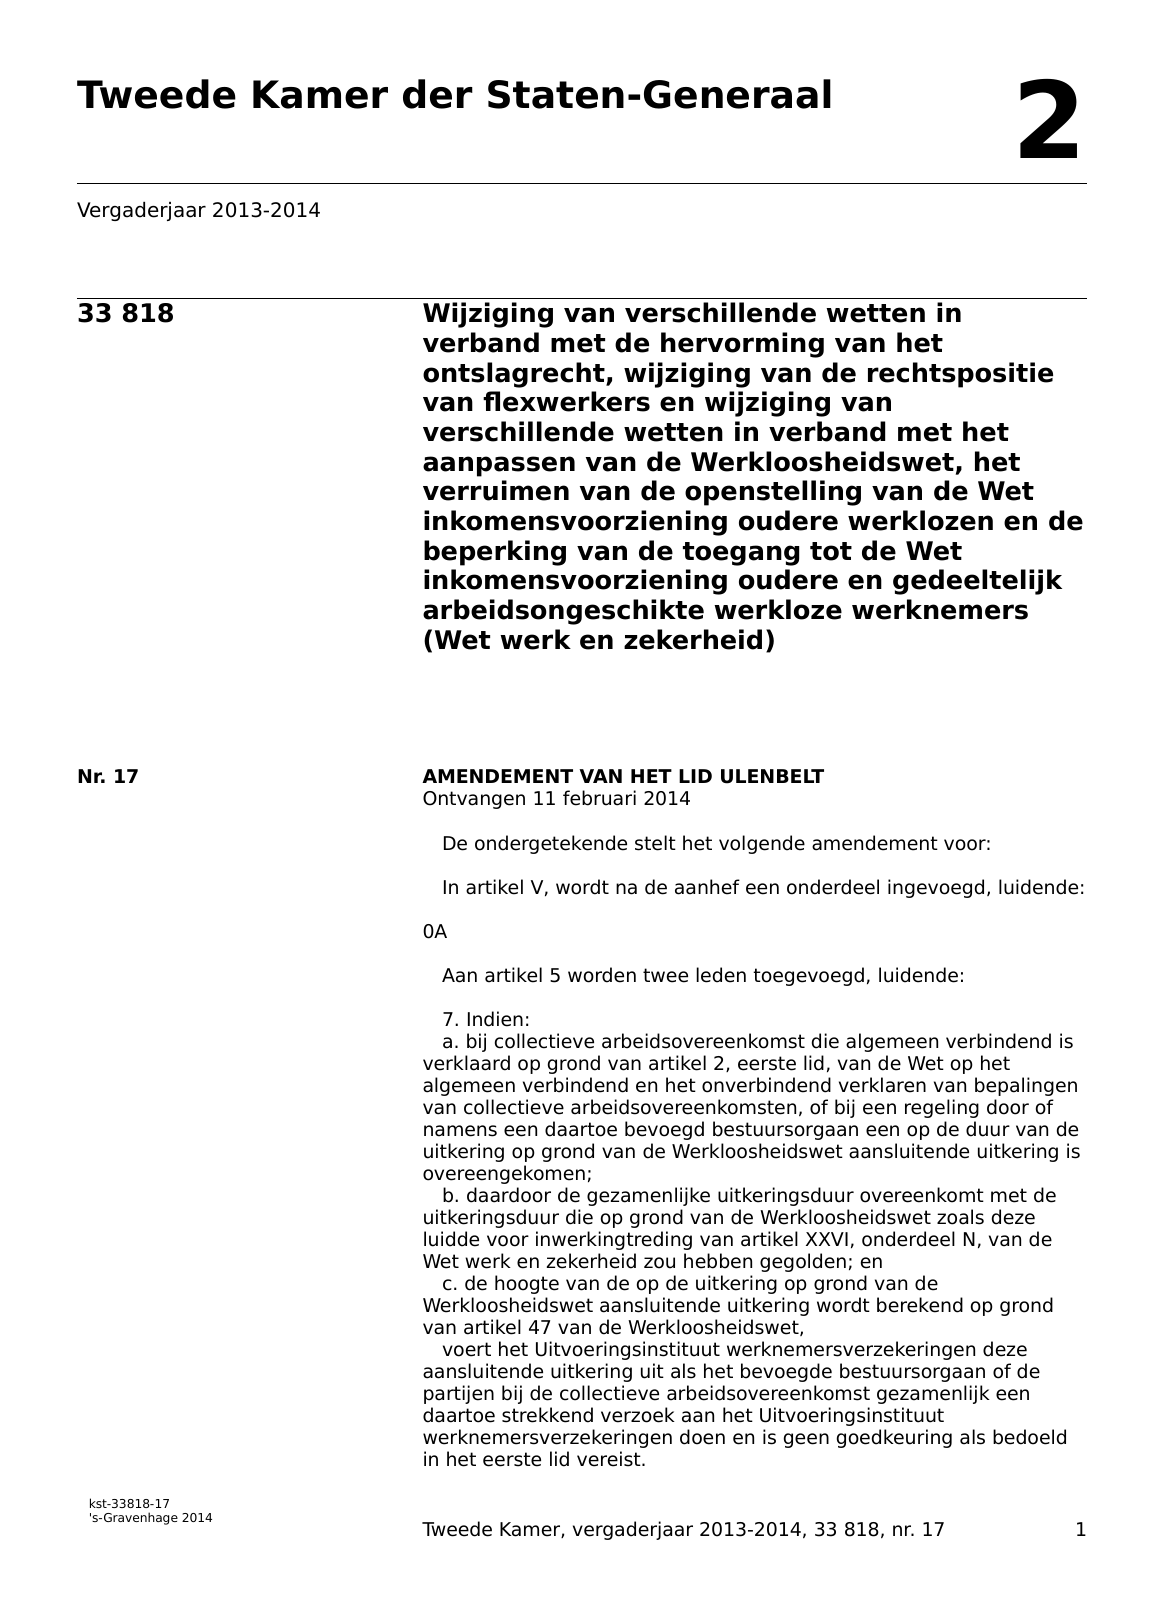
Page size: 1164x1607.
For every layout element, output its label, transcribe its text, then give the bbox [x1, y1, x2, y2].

subtitle 33 818 Wijziging van verschillende wetten in verband met de hervorming van het ontslagrecht, wijziging van de rechtspositie van flexwerkers en wijziging van verschillende wetten in verband met het aanpassen van de Werkloosheidswet, het verruimen van de openstelling van de Wet inkomensvoorziening oudere werklozen en de beperking van de toegang tot de Wet inkomensvoorziening oudere en gedeeltelijk arbeidsongeschikte werkloze werknemers (Wet werk en zekerheid) [77, 299, 1087, 655]
text De ondergetekende stelt het volgende amendement voor: [422, 832, 1087, 854]
text c. de hoogte van de op de uitkering op grond van de Werkloosheidswet aansluitende uitkering wordt berekend op grond van artikel 47 van de Werkloosheidswet, [422, 1273, 1087, 1339]
subtitle Nr. 17 AMENDEMENT VAN HET LID ULENBELT [77, 766, 1087, 788]
text 's-Gravenhage 2014 [88, 1511, 323, 1525]
text 7. Indien: [422, 1009, 1087, 1031]
text a. bij collectieve arbeidsovereenkomst die algemeen verbindend is verklaard op grond van artikel 2, eerste lid, van de Wet op het algemeen verbindend en het onverbindend verklaren van bepalingen van collectieve arbeidsovereenkomsten, of bij een regeling door of namens een daartoe bevoegd bestuursorgaan een op de duur van de uitkering op grond van de Werkloosheidswet aansluitende uitkering is overeengekomen; [422, 1031, 1087, 1185]
text In artikel V, wordt na de aanhef een onderdeel ingevoegd, luidende: [422, 877, 1087, 898]
table_cell Vergaderjaar 2013-2014 [77, 184, 1087, 298]
text 0A [422, 921, 1087, 943]
text voert het Uitvoeringsinstituut werknemersverzekeringen deze aansluitende uitkering uit als het bevoegde bestuursorgaan of de partijen bij de collectieve arbeidsovereenkomst gezamenlijk een daartoe strekkend verzoek aan het Uitvoeringsinstituut werknemersverzekeringen doen en is geen goedkeuring als bedoeld in het eerste lid vereist. [422, 1339, 1087, 1471]
text Ontvangen 11 februari 2014 [422, 788, 1087, 810]
table_header 2 [886, 59, 1087, 183]
text b. daardoor de gezamenlijke uitkeringsduur overeenkomt met de uitkeringsduur die op grond van de Werkloosheidswet zoals deze luidde voor inwerkingtreding van artikel XXVI, onderdeel N, van de Wet werk en zekerheid zou hebben gegolden; en [422, 1185, 1087, 1273]
text Aan artikel 5 worden twee leden toegevoegd, luidende: [422, 965, 1087, 987]
table_header Tweede Kamer der Staten-Generaal [77, 59, 886, 183]
text kst-33818-17 [88, 1497, 323, 1511]
